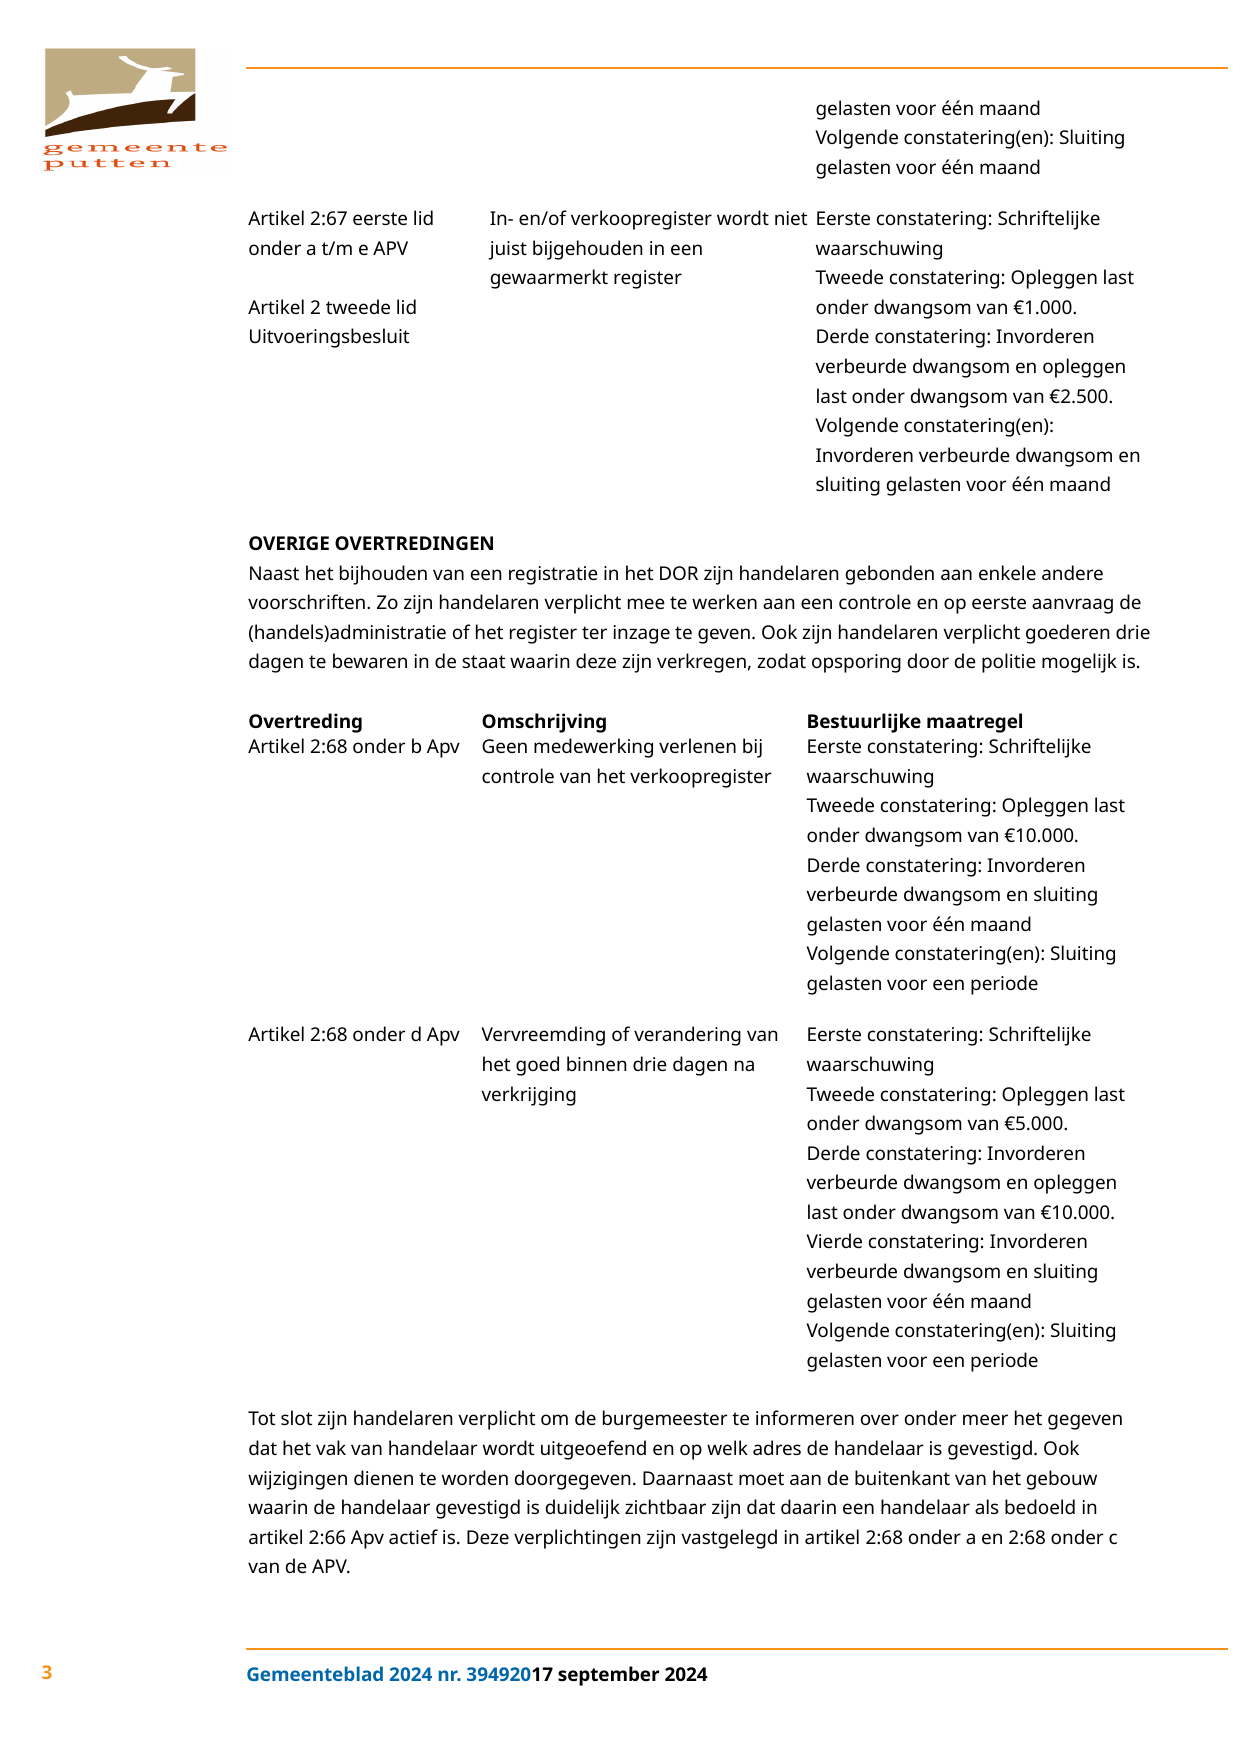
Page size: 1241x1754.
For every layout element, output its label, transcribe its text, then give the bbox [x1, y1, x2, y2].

table_cell Eerste constatering: Schriftelijke waarschuwing Tweede constatering: Opleggen last onder dwangsom van €1.000. Derde constatering: Invorderen verbeurde dwangsom en opleggen last onder dwangsom van €2.500. Volgende constatering(en): Invorderen verbeurde dwangsom en sluiting gelasten voor één maand [815, 205, 1152, 497]
table_cell Artikel 2:67 eerste lid onder a t/m e APV Artikel 2 tweede lid Uitvoeringsbesluit [248, 205, 489, 497]
table_cell [490, 95, 815, 180]
table_header Overtreding [248, 708, 481, 733]
table_cell [248, 95, 489, 180]
text Naast het bijhouden van een registratie in het DOR zijn handelaren gebonden aan enkele andere voorschriften. Zo zijn handelaren verplicht mee te werken aan een controle en op eerste aanvraag de (handels)administratie of het register ter inzage te geven. Ook zijn handelaren verplicht goederen drie dagen te bewaren in de staat waarin deze zijn verkregen, zodat opsporing door de politie mogelijk is. [248, 560, 1152, 674]
table_cell [248, 996, 481, 1022]
table_cell [815, 180, 1152, 205]
table_cell Artikel 2:68 onder d Apv [248, 1022, 481, 1373]
table_cell Eerste constatering: Schriftelijke waarschuwing Tweede constatering: Opleggen last onder dwangsom van €10.000. Derde constatering: Invorderen verbeurde dwangsom en sluiting gelasten voor één maand Volgende constatering(en): Sluiting gelasten voor een periode [806, 734, 1152, 996]
table_cell [248, 180, 489, 205]
table_cell Artikel 2:68 onder b Apv [248, 734, 481, 996]
table_cell [481, 996, 806, 1022]
table_cell Vervreemding of verandering van het goed binnen drie dagen na verkrijging [481, 1022, 806, 1373]
picture [41, 47, 231, 172]
table_cell Eerste constatering: Schriftelijke waarschuwing Tweede constatering: Opleggen last onder dwangsom van €5.000. Derde constatering: Invorderen verbeurde dwangsom en opleggen last onder dwangsom van €10.000. Vierde constatering: Invorderen verbeurde dwangsom en sluiting gelasten voor één maand Volgende constatering(en): Sluiting gelasten voor een periode [806, 1022, 1152, 1373]
table_cell gelasten voor één maand Volgende constatering(en): Sluiting gelasten voor één maand [815, 95, 1152, 180]
text Tot slot zijn handelaren verplicht om de burgemeester te informeren over onder meer het gegeven dat het vak van handelaar wordt uitgeoefend en op welk adres de handelaar is gevestigd. Ook wijzigingen dienen te worden doorgegeven. Daarnaast moet aan de buitenkant van het gebouw waarin de handelaar gevestigd is duidelijk zichtbaar zijn dat daarin een handelaar als bedoeld in artikel 2:66 Apv actief is. Deze verplichtingen zijn vastgelegd in artikel 2:68 onder a en 2:68 onder c van de APV. [248, 1406, 1152, 1579]
table_cell [490, 180, 815, 205]
table_header Omschrijving [481, 708, 806, 733]
text OVERIGE OVERTREDINGEN [248, 530, 1152, 556]
table_cell [806, 996, 1152, 1022]
table_cell Geen medewerking verlenen bij controle van het verkoopregister [481, 734, 806, 996]
table_cell In- en/of verkoopregister wordt niet juist bijgehouden in een gewaarmerkt register [490, 205, 815, 497]
table_header Bestuurlijke maatregel [806, 708, 1152, 733]
